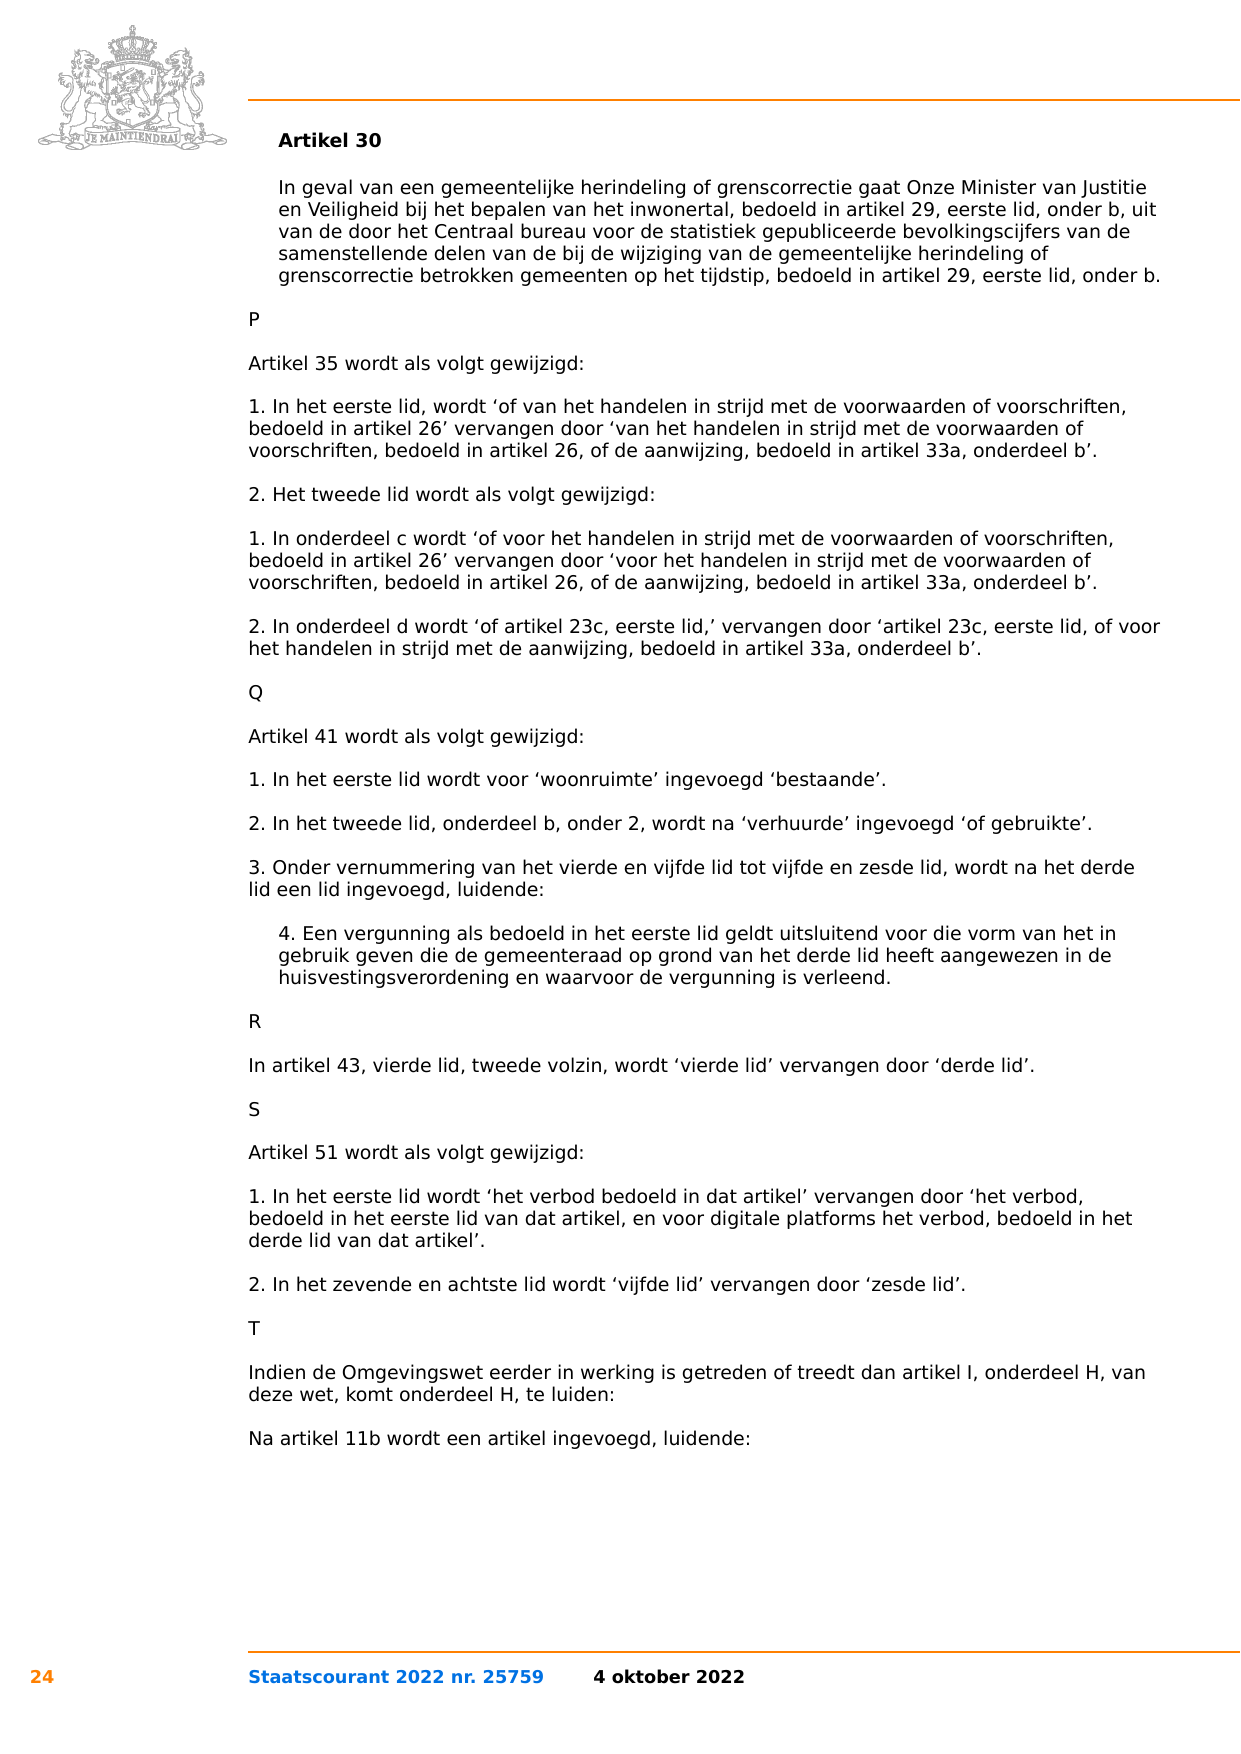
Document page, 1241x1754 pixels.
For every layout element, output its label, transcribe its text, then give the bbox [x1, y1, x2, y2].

text 2. Het tweede lid wordt als volgt gewijzigd: [248, 484, 1163, 506]
text Na artikel 11b wordt een artikel ingevoegd, luidende: [248, 1427, 1163, 1449]
text 1. In het eerste lid wordt ‘het verbod bedoeld in dat artikel’ vervangen door ‘het verbod, bedoeld in het eerste lid van dat artikel, en voor digitale platforms het verbod, bedoeld in het derde lid van dat artikel’. [248, 1186, 1163, 1252]
text P [248, 309, 1163, 331]
text Artikel 41 wordt als volgt gewijzigd: [248, 726, 1163, 747]
text 2. In het tweede lid, onderdeel b, onder 2, wordt na ‘verhuurde’ ingevoegd ‘of gebruikte’. [248, 813, 1163, 835]
text 1. In het eerste lid, wordt ‘of van het handelen in strijd met de voorwaarden of voorschriften, bedoeld in artikel 26’ vervangen door ‘van het handelen in strijd met de voorwaarden of voorschriften, bedoeld in artikel 26, of de aanwijzing, bedoeld in artikel 33a, onderdeel b’. [248, 396, 1163, 462]
subtitle Artikel 30 [278, 130, 1163, 152]
text Indien de Omgevingswet eerder in werking is getreden of treedt dan artikel I, onderdeel H, van deze wet, komt onderdeel H, te luiden: [248, 1362, 1163, 1406]
text T [248, 1318, 1163, 1340]
text 1. In onderdeel c wordt ‘of voor het handelen in strijd met de voorwaarden of voorschriften, bedoeld in artikel 26’ vervangen door ‘voor het handelen in strijd met de voorwaarden of voorschriften, bedoeld in artikel 26, of de aanwijzing, bedoeld in artikel 33a, onderdeel b’. [248, 528, 1163, 594]
text In geval van een gemeentelijke herindeling of grenscorrectie gaat Onze Minister van Justitie en Veiligheid bij het bepalen van het inwonertal, bedoeld in artikel 29, eerste lid, onder b, uit van de door het Centraal bureau voor de statistiek gepubliceerde bevolkingscijfers van de samenstellende delen van de bij de wijziging van de gemeentelijke herindeling of grenscorrectie betrokken gemeenten op het tijdstip, bedoeld in artikel 29, eerste lid, onder b. [278, 177, 1163, 287]
text 2. In onderdeel d wordt ‘of artikel 23c, eerste lid,’ vervangen door ‘artikel 23c, eerste lid, of voor het handelen in strijd met de aanwijzing, bedoeld in artikel 33a, onderdeel b’. [248, 616, 1163, 660]
text Artikel 51 wordt als volgt gewijzigd: [248, 1142, 1163, 1164]
text In artikel 43, vierde lid, tweede volzin, wordt ‘vierde lid’ vervangen door ‘derde lid’. [248, 1054, 1163, 1077]
text 4. Een vergunning als bedoeld in het eerste lid geldt uitsluitend voor die vorm van het in gebruik geven die de gemeenteraad op grond van het derde lid heeft aangewezen in de huisvestingsverordening en waarvoor de vergunning is verleend. [278, 923, 1163, 989]
text S [248, 1098, 1163, 1120]
text Q [248, 682, 1163, 704]
picture [38, 25, 227, 150]
text R [248, 1011, 1163, 1033]
text 1. In het eerste lid wordt voor ‘woonruimte’ ingevoegd ‘bestaande’. [248, 769, 1163, 791]
text 2. In het zevende en achtste lid wordt ‘vijfde lid’ vervangen door ‘zesde lid’. [248, 1274, 1163, 1296]
text 3. Onder vernummering van het vierde en vijfde lid tot vijfde en zesde lid, wordt na het derde lid een lid ingevoegd, luidende: [248, 857, 1163, 901]
text Artikel 35 wordt als volgt gewijzigd: [248, 352, 1163, 374]
